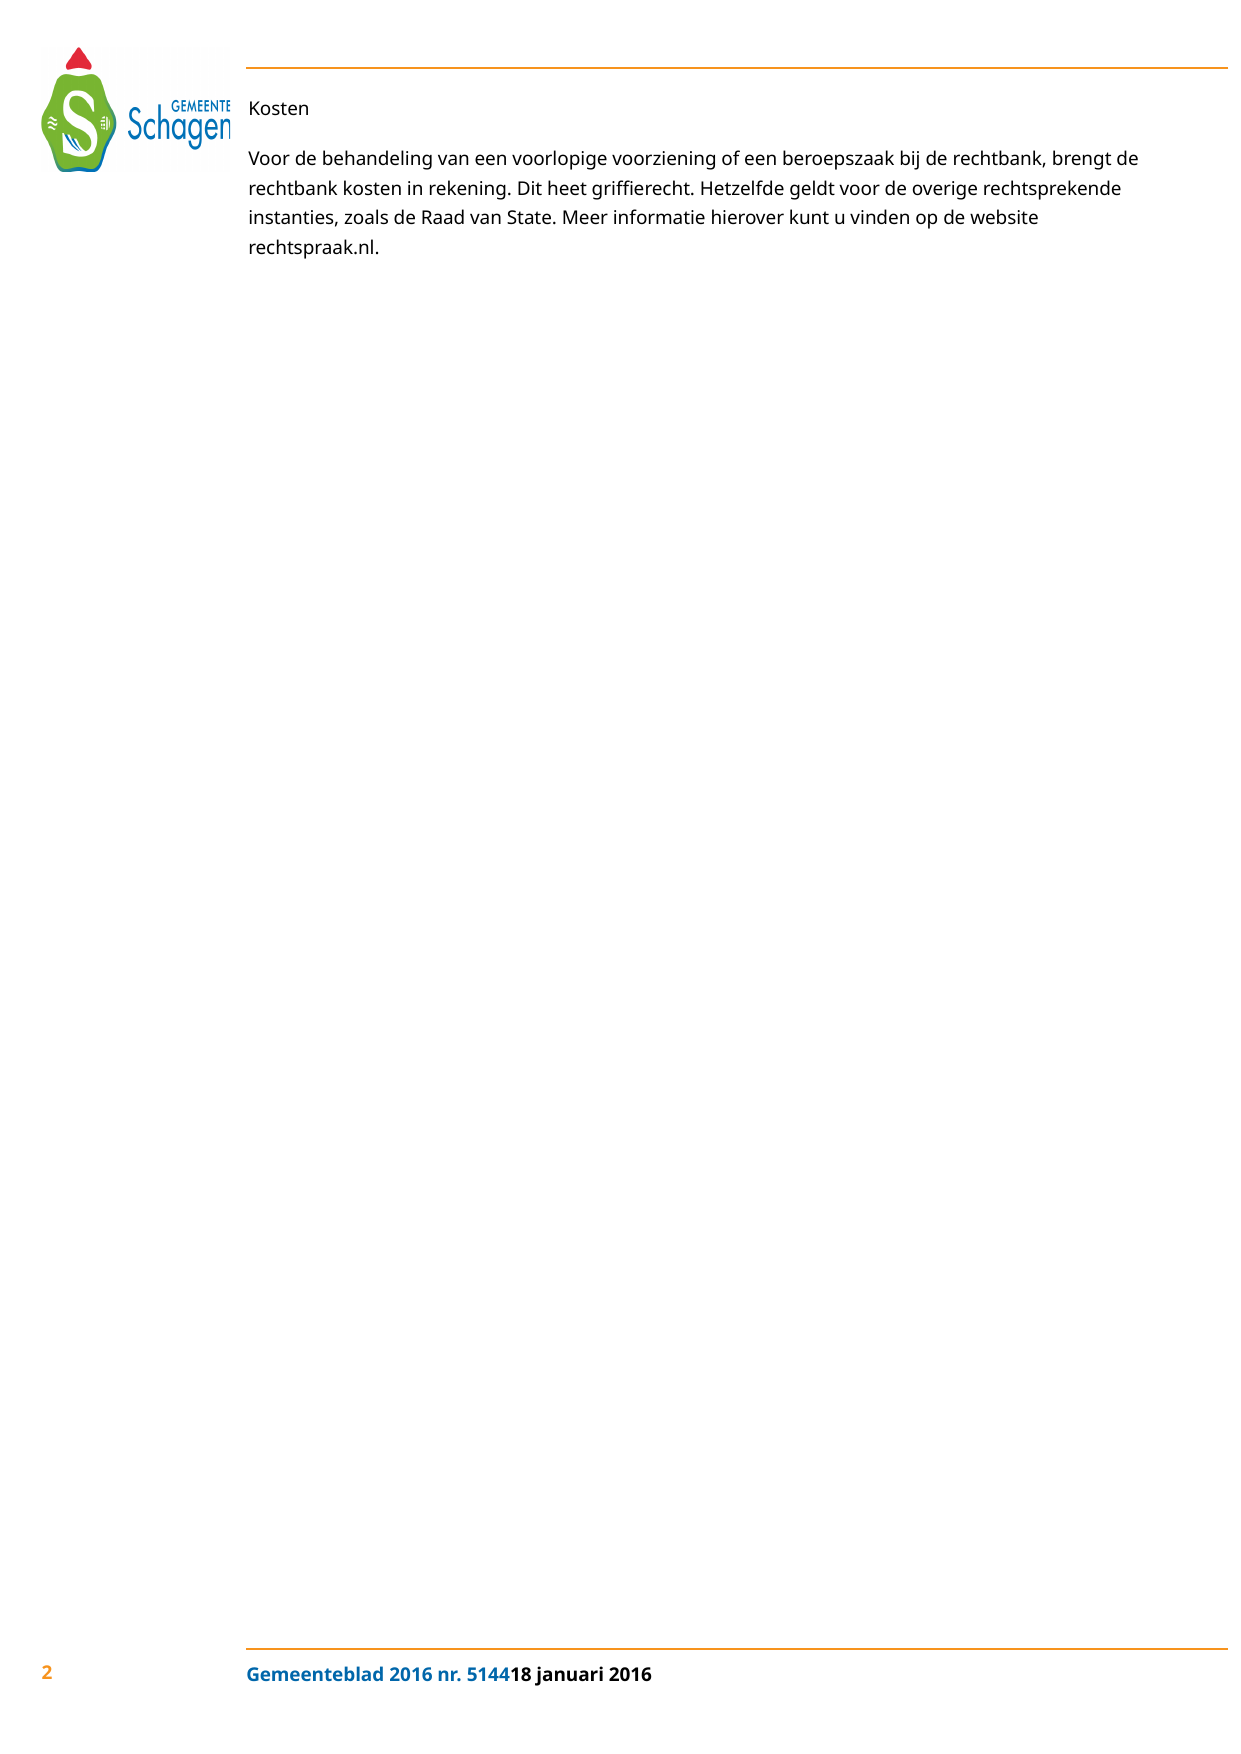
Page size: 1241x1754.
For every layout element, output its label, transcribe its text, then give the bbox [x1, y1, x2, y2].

text Voor de behandeling van een voorlopige voorziening of een beroepszaak bij de rechtbank, brengt de rechtbank kosten in rekening. Dit heet griffierecht. Hetzelfde geldt voor de overige rechtsprekende instanties, zoals de Raad van State. Meer informatie hierover kunt u vinden op de website rechtspraak.nl. [248, 145, 1152, 260]
picture [41, 47, 231, 172]
text Kosten [248, 95, 1152, 121]
